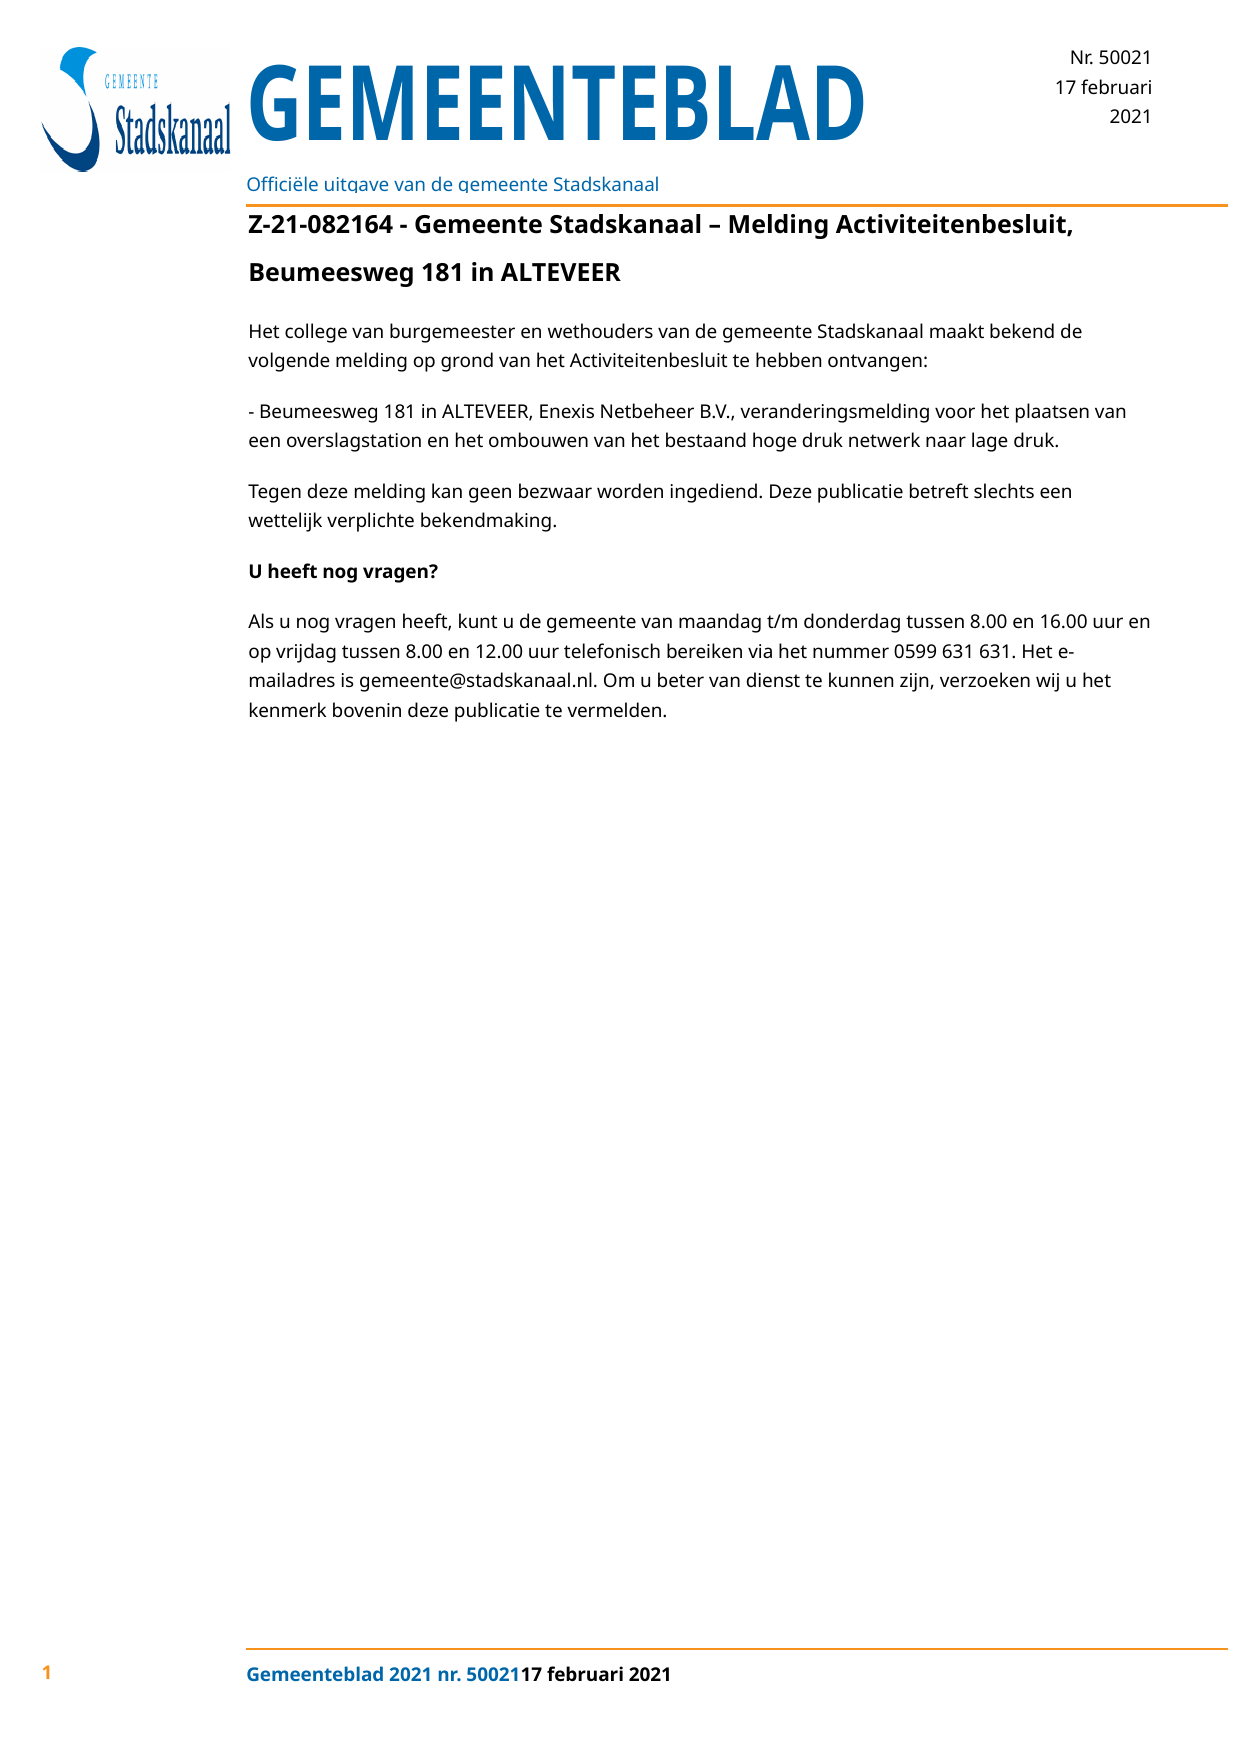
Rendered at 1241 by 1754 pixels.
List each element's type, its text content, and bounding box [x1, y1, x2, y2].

text Z-21-082164 - Gemeente Stadskanaal – Melding Activiteitenbesluit, Beumeesweg 181 in ALTEVEER [248, 207, 1152, 288]
text Tegen deze melding kan geen bezwaar worden ingediend. Deze publicatie betreft slechts een wettelijk verplichte bekendmaking. [248, 478, 1152, 533]
picture [41, 47, 231, 172]
text Als u nog vragen heeft, kunt u de gemeente van maandag t/m donderdag tussen 8.00 en 16.00 uur en op vrijdag tussen 8.00 en 12.00 uur telefonisch bereiken via het nummer 0599 631 631. Het e-mailadres is gemeente@stadskanaal.nl. Om u beter van dienst te kunnen zijn, verzoeken wij u het kenmerk bovenin deze publicatie te vermelden. [248, 608, 1152, 723]
text Het college van burgemeester en wethouders van de gemeente Stadskanaal maakt bekend de volgende melding op grond van het Activiteitenbesluit te hebben ontvangen: [248, 318, 1152, 373]
text - Beumeesweg 181 in ALTEVEER, Enexis Netbeheer B.V., veranderingsmelding voor het plaatsen van een overslagstation en het ombouwen van het bestaand hoge druk netwerk naar lage druk. [248, 398, 1152, 453]
text U heeft nog vragen? [248, 558, 1152, 584]
